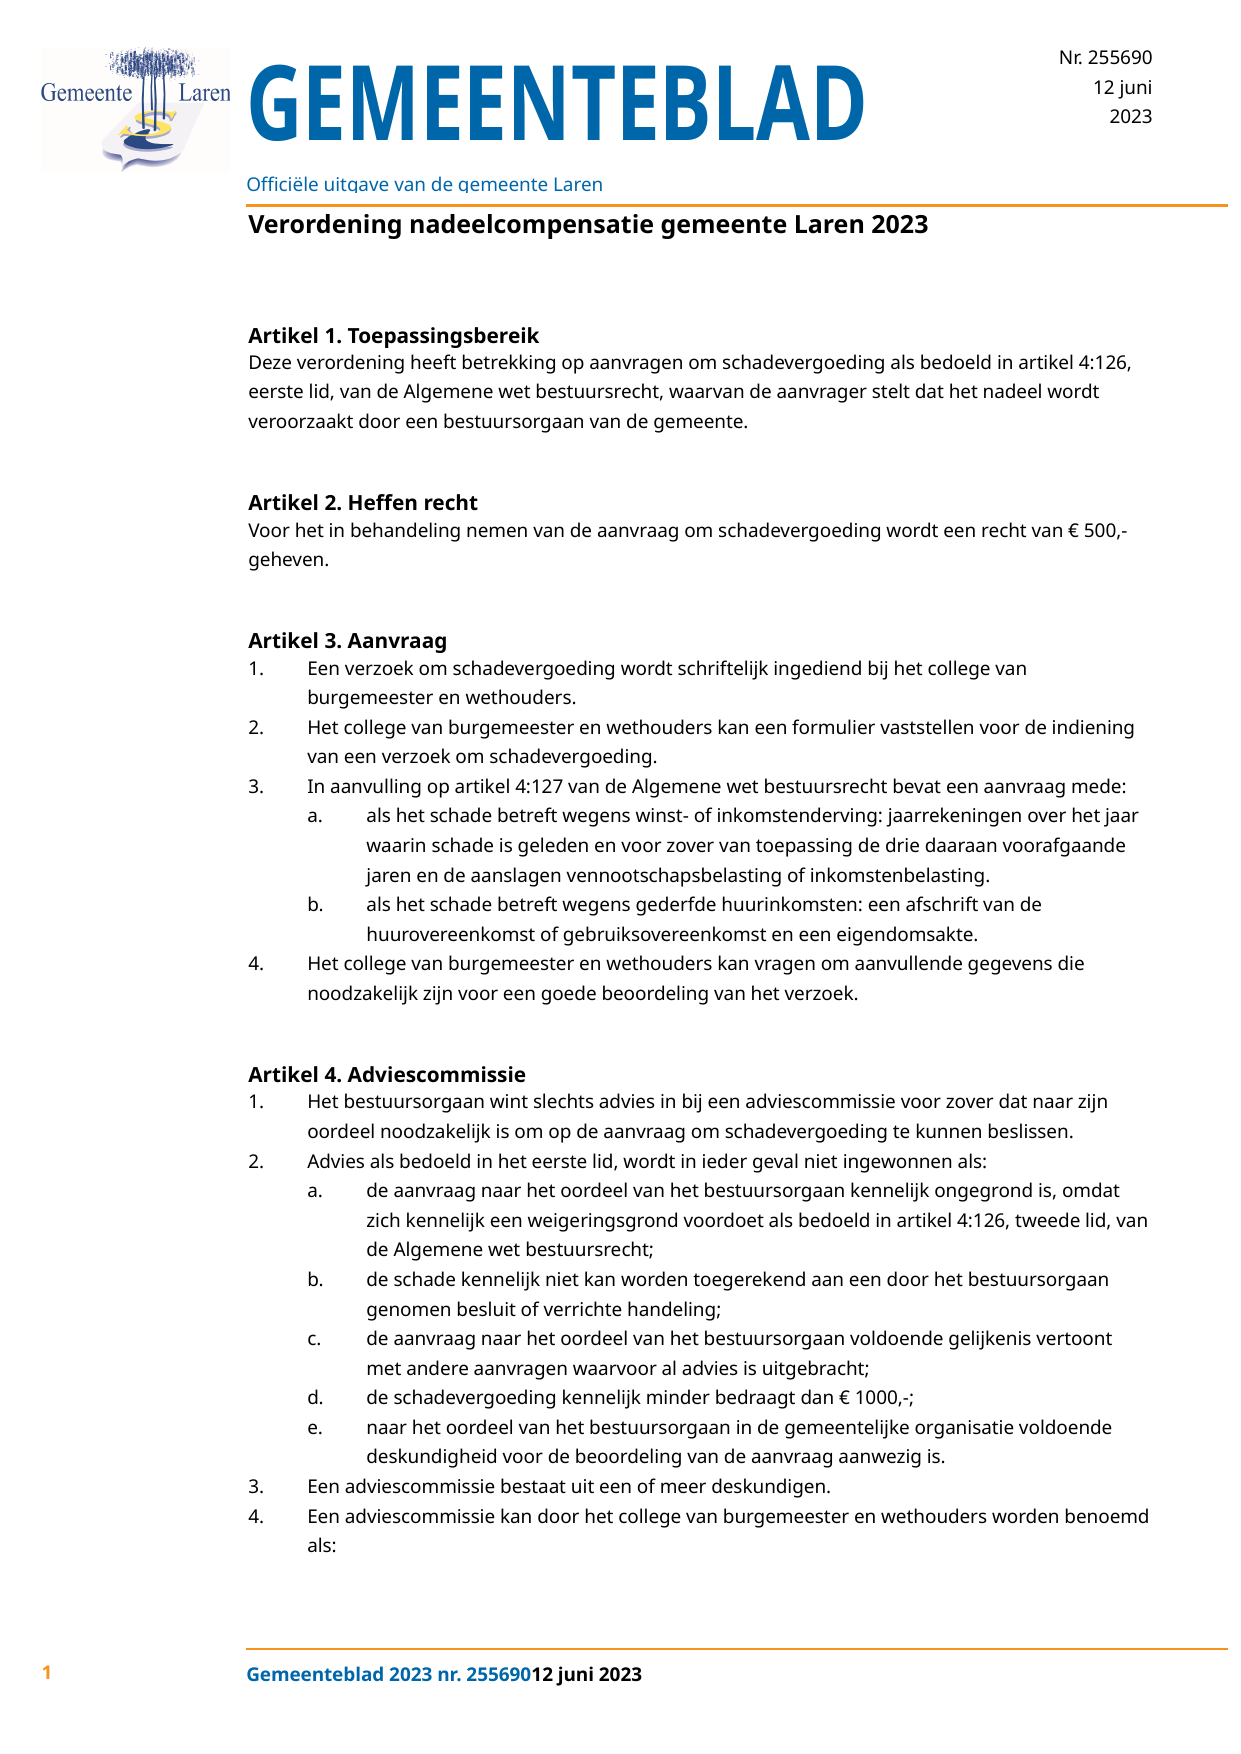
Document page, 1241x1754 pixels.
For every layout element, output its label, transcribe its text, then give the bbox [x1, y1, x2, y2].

list Het college van burgemeester en wethouders kan vragen om aanvullende gegevens die noodzakelijk zijn voor een goede beoordeling van het verzoek. [248, 951, 1152, 1006]
list de schade kennelijk niet kan worden toegerekend aan een door het bestuursorgaan genomen besluit of verrichte handeling; [307, 1266, 1152, 1321]
list naar het oordeel van het bestuursorgaan in de gemeentelijke organisatie voldoende deskundigheid voor de beoordeling van de aanvraag aanwezig is. [307, 1414, 1152, 1469]
text Artikel 4. Adviescommissie [248, 1060, 1152, 1089]
list Het bestuursorgaan wint slechts advies in bij een adviescommissie voor zover dat naar zijn oordeel noodzakelijk is om op de aanvraag om schadevergoeding te kunnen beslissen. [248, 1089, 1152, 1144]
list In aanvulling op artikel 4:127 van de Algemene wet bestuursrecht bevat een aanvraag mede: [248, 773, 1152, 799]
list Advies als bedoeld in het eerste lid, wordt in ieder geval niet ingewonnen als: [248, 1148, 1152, 1173]
picture [41, 47, 231, 172]
list Een verzoek om schadevergoeding wordt schriftelijk ingediend bij het college van burgemeester en wethouders. [248, 655, 1152, 710]
list de schadevergoeding kennelijk minder bedraagt dan € 1000,-; [307, 1384, 1152, 1410]
list Het college van burgemeester en wethouders kan een formulier vaststellen voor de indiening van een verzoek om schadevergoeding. [248, 714, 1152, 769]
text Verordening nadeelcompensatie gemeente Laren 2023 [248, 207, 1152, 241]
text Artikel 1. Toepassingsbereik [248, 321, 1152, 349]
list Een adviescommissie bestaat uit een of meer deskundigen. [248, 1473, 1152, 1499]
text Artikel 2. Heffen recht [248, 488, 1152, 517]
text Voor het in behandeling nemen van de aanvraag om schadevergoeding wordt een recht van € 500,- geheven. [248, 517, 1152, 572]
list Een adviescommissie kan door het college van burgemeester en wethouders worden benoemd als: [248, 1503, 1152, 1558]
text Artikel 3. Aanvraag [248, 626, 1152, 655]
text Deze verordening heeft betrekking op aanvragen om schadevergoeding als bedoeld in artikel 4:126, eerste lid, van de Algemene wet bestuursrecht, waarvan de aanvrager stelt dat het nadeel wordt veroorzaakt door een bestuursorgaan van de gemeente. [248, 349, 1152, 434]
list de aanvraag naar het oordeel van het bestuursorgaan voldoende gelijkenis vertoont met andere aanvragen waarvoor al advies is uitgebracht; [307, 1325, 1152, 1381]
list als het schade betreft wegens gederfde huurinkomsten: een afschrift van de huurovereenkomst of gebruiksovereenkomst en een eigendomsakte. [307, 891, 1152, 947]
list de aanvraag naar het oordeel van het bestuursorgaan kennelijk ongegrond is, omdat zich kennelijk een weigeringsgrond voordoet als bedoeld in artikel 4:126, tweede lid, van de Algemene wet bestuursrecht; [307, 1177, 1152, 1262]
list als het schade betreft wegens winst- of inkomstenderving: jaarrekeningen over het jaar waarin schade is geleden en voor zover van toepassing de drie daaraan voorafgaande jaren en de aanslagen vennootschapsbelasting of inkomstenbelasting. [307, 803, 1152, 888]
